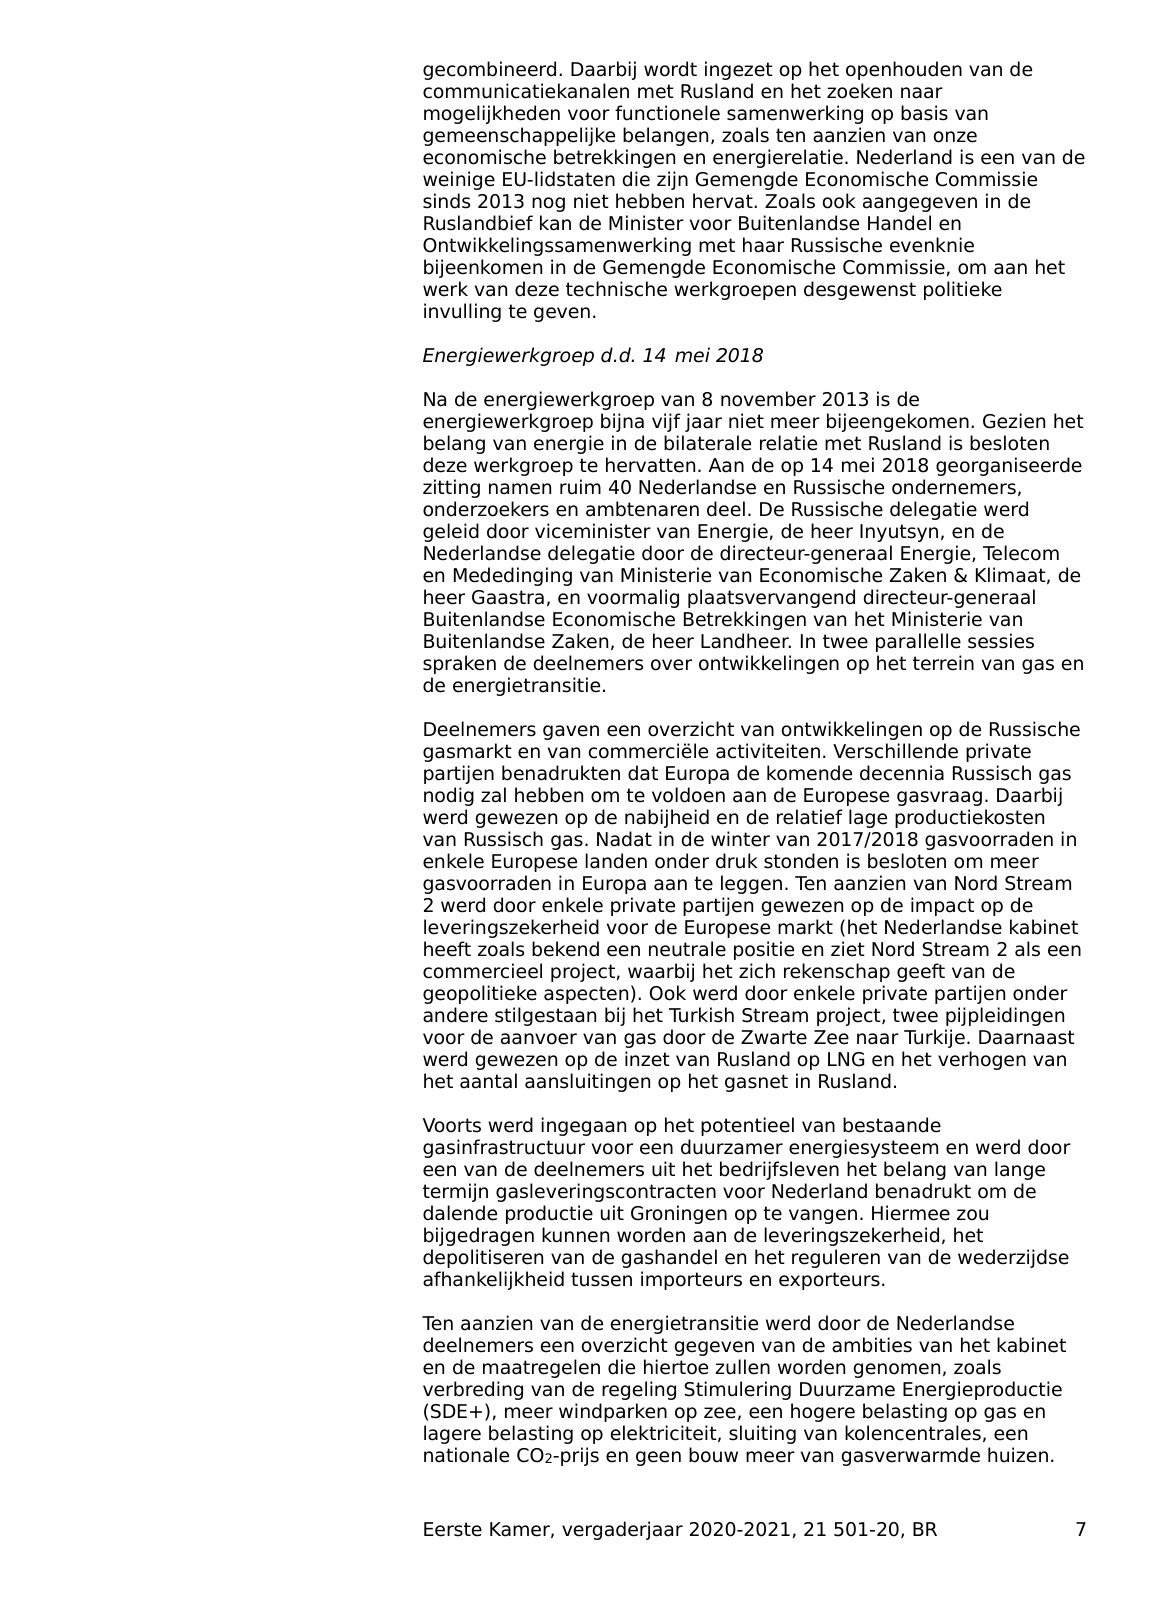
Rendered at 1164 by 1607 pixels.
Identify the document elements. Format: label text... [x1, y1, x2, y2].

text Voorts werd ingegaan op het potentieel van bestaande gasinfrastructuur voor een duurzamer energiesysteem en werd door een van de deelnemers uit het bedrijfsleven het belang van lange termijn gasleveringscontracten voor Nederland benadrukt om de dalende productie uit Groningen op te vangen. Hiermee zou bijgedragen kunnen worden aan de leveringszekerheid, het depolitiseren van de gashandel en het reguleren van de wederzijdse afhankelijkheid tussen importeurs en exporteurs. [422, 1115, 1087, 1291]
text gecombineerd. Daarbij wordt ingezet op het openhouden van de communicatiekanalen met Rusland en het zoeken naar mogelijkheden voor functionele samenwerking op basis van gemeenschappelijke belangen, zoals ten aanzien van onze economische betrekkingen en energierelatie. Nederland is een van de weinige EU-lidstaten die zijn Gemengde Economische Commissie sinds 2013 nog niet hebben hervat. Zoals ook aangegeven in de Ruslandbief kan de Minister voor Buitenlandse Handel en Ontwikkelingssamenwerking met haar Russische evenknie bijeenkomen in de Gemengde Economische Commissie, om aan het werk van deze technische werkgroepen desgewenst politieke invulling te geven. [422, 59, 1087, 323]
text Deelnemers gaven een overzicht van ontwikkelingen op de Russische gasmarkt en van commerciële activiteiten. Verschillende private partijen benadrukten dat Europa de komende decennia Russisch gas nodig zal hebben om te voldoen aan de Europese gasvraag. Daarbij werd gewezen op de nabijheid en de relatief lage productiekosten van Russisch gas. Nadat in de winter van 2017/2018 gasvoorraden in enkele Europese landen onder druk stonden is besloten om meer gasvoorraden in Europa aan te leggen. Ten aanzien van Nord Stream 2 werd door enkele private partijen gewezen op de impact op de leveringszekerheid voor de Europese markt (het Nederlandse kabinet heeft zoals bekend een neutrale positie en ziet Nord Stream 2 als een commercieel project, waarbij het zich rekenschap geeft van de geopolitieke aspecten). Ook werd door enkele private partijen onder andere stilgestaan bij het Turkish Stream project, twee pijpleidingen voor de aanvoer van gas door de Zwarte Zee naar Turkije. Daarnaast werd gewezen op de inzet van Rusland op LNG en het verhogen van het aantal aansluitingen op het gasnet in Rusland. [422, 719, 1087, 1093]
text Na de energiewerkgroep van 8 november 2013 is de energiewerkgroep bijna vijf jaar niet meer bijeengekomen. Gezien het belang van energie in de bilaterale relatie met Rusland is besloten deze werkgroep te hervatten. Aan de op 14 mei 2018 georganiseerde zitting namen ruim 40 Nederlandse en Russische ondernemers, onderzoekers en ambtenaren deel. De Russische delegatie werd geleid door viceminister van Energie, de heer Inyutsyn, en de Nederlandse delegatie door de directeur-generaal Energie, Telecom en Mededinging van Ministerie van Economische Zaken & Klimaat, de heer Gaastra, en voormalig plaatsvervangend directeur-generaal Buitenlandse Economische Betrekkingen van het Ministerie van Buitenlandse Zaken, de heer Landheer. In twee parallelle sessies spraken de deelnemers over ontwikkelingen op het terrein van gas en de energietransitie. [422, 389, 1087, 697]
text Ten aanzien van de energietransitie werd door de Nederlandse deelnemers een overzicht gegeven van de ambities van het kabinet en de maatregelen die hiertoe zullen worden genomen, zoals verbreding van de regeling Stimulering Duurzame Energieproductie (SDE+), meer windparken op zee, een hogere belasting op gas en lagere belasting op elektriciteit, sluiting van kolencentrales, een nationale CO2-prijs en geen bouw meer van gasverwarmde huizen. [422, 1313, 1087, 1467]
subtitle Energiewerkgroep d.d. 14 mei 2018 [422, 345, 1087, 367]
